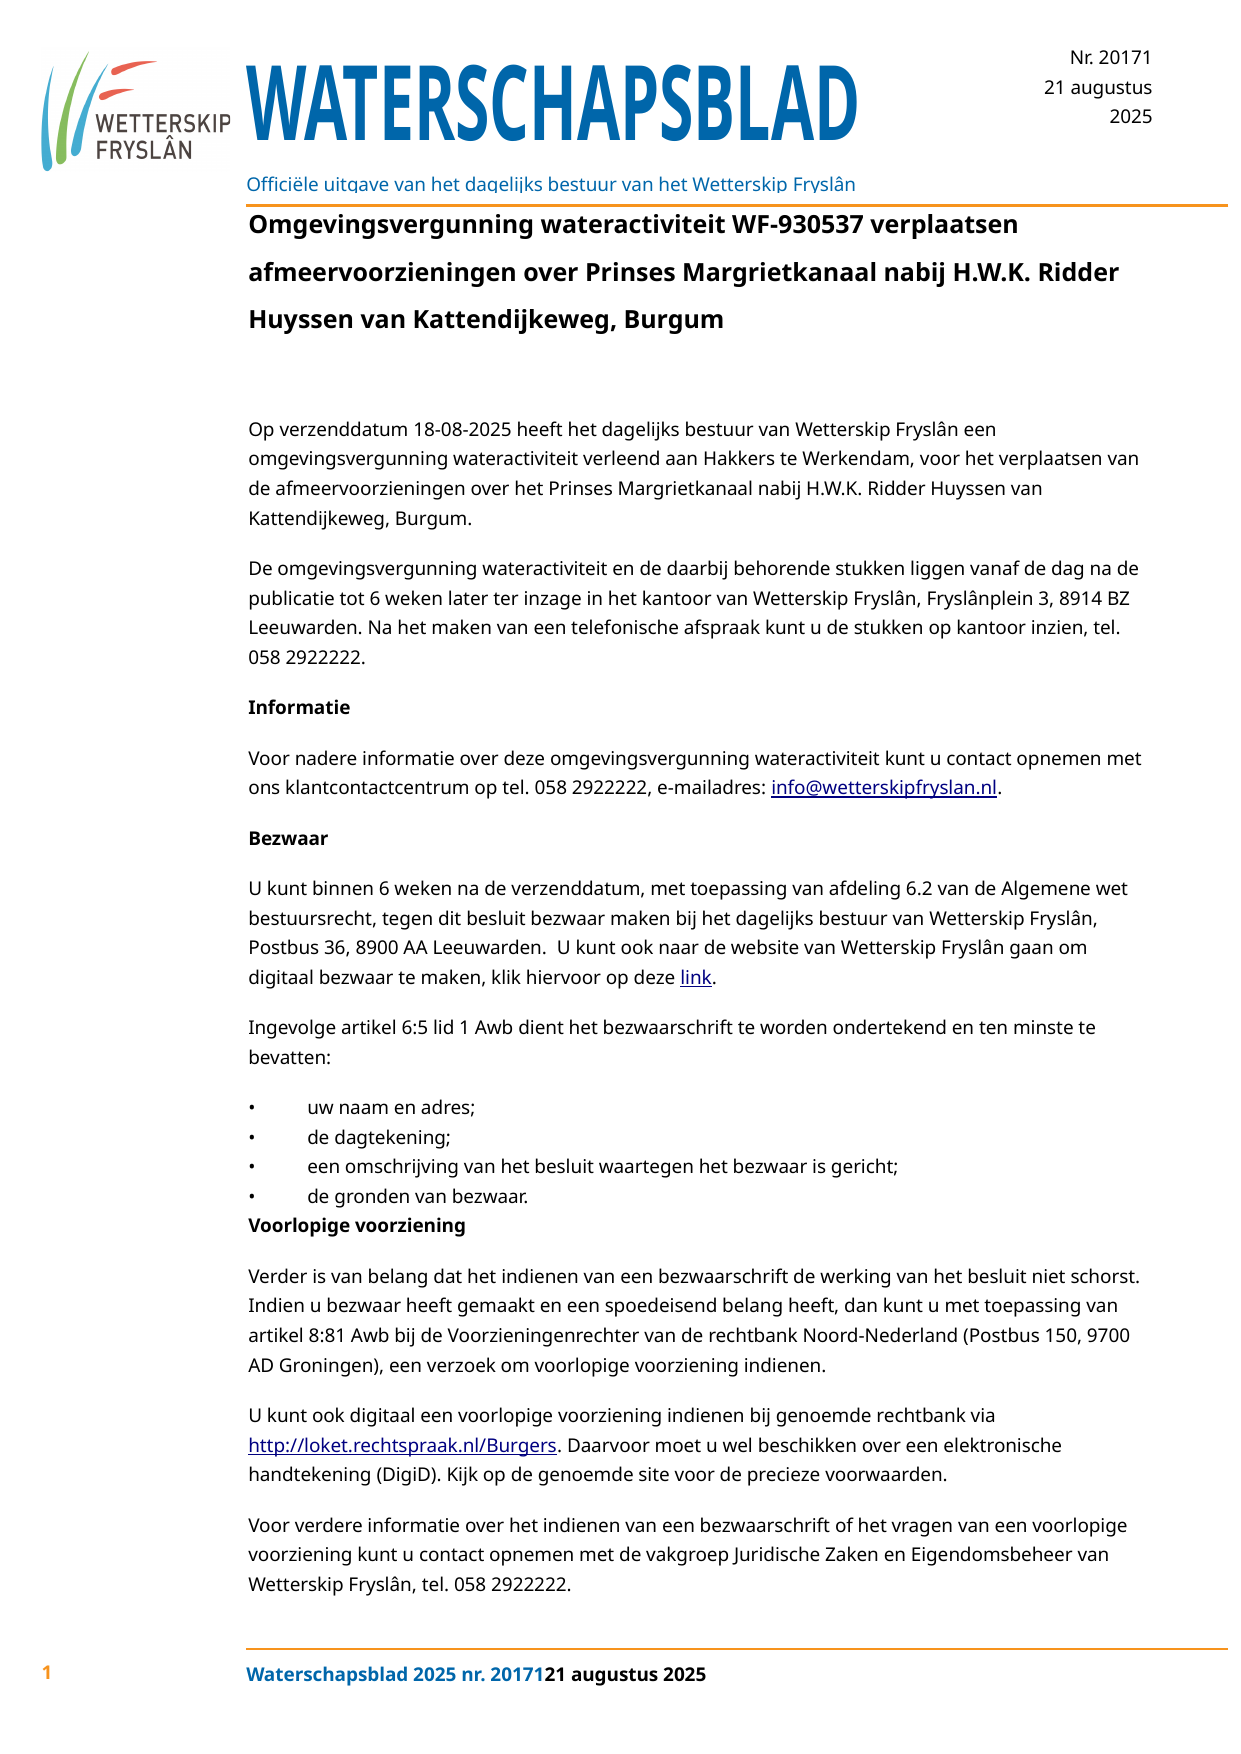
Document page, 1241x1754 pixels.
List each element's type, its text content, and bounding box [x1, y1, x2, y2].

list een omschrijving van het besluit waartegen het bezwaar is gericht; [248, 1153, 1152, 1179]
list de gronden van bezwaar. [248, 1183, 1152, 1209]
text Omgevingsvergunning wateractiviteit WF-930537 verplaatsen afmeervoorzieningen over Prinses Margrietkanaal nabij H.W.K. Ridder Huyssen van Kattendijkeweg, Burgum [248, 207, 1152, 336]
text Bezwaar [248, 825, 1152, 850]
text Voor verdere informatie over het indienen van een bezwaarschrift of het vragen van een voorlopige voorziening kunt u contact opnemen met de vakgroep Juridische Zaken en Eigendomsbeheer van Wetterskip Fryslân, tel. 058 2922222. [248, 1512, 1152, 1597]
text U kunt binnen 6 weken na de verzenddatum, met toepassing van afdeling 6.2 van de Algemene wet bestuursrecht, tegen dit besluit bezwaar maken bij het dagelijks bestuur van Wetterskip Fryslân, Postbus 36, 8900 AA Leeuwarden. U kunt ook naar de website van Wetterskip Fryslân gaan om digitaal bezwaar te maken, klik hiervoor op deze link. [248, 875, 1152, 989]
list uw naam en adres; [248, 1094, 1152, 1120]
text De omgevingsvergunning wateractiviteit en de daarbij behorende stukken liggen vanaf de dag na de publicatie tot 6 weken later ter inzage in het kantoor van Wetterskip Fryslân, Fryslânplein 3, 8914 BZ Leeuwarden. Na het maken van een telefonische afspraak kunt u de stukken op kantoor inzien, tel. 058 2922222. [248, 555, 1152, 669]
text Op verzenddatum 18-08-2025 heeft het dagelijks bestuur van Wetterskip Fryslân een omgevingsvergunning wateractiviteit verleend aan Hakkers te Werkendam, voor het verplaatsen van de afmeervoorzieningen over het Prinses Margrietkanaal nabij H.W.K. Ridder Huyssen van Kattendijkeweg, Burgum. [248, 416, 1152, 530]
text Informatie [248, 694, 1152, 720]
list de dagtekening; [248, 1124, 1152, 1149]
text Ingevolge artikel 6:5 lid 1 Awb dient het bezwaarschrift te worden ondertekend en ten minste te bevatten: [248, 1014, 1152, 1069]
text U kunt ook digitaal een voorlopige voorziening indienen bij genoemde rechtbank via http://loket.rechtspraak.nl/Burgers. Daarvoor moet u wel beschikken over een elektronische handtekening (DigiD). Kijk op de genoemde site voor de precieze voorwaarden. [248, 1402, 1152, 1487]
text Voorlopige voorziening [248, 1213, 1152, 1238]
text Verder is van belang dat het indienen van een bezwaarschrift de werking van het besluit niet schorst. Indien u bezwaar heeft gemaakt en een spoedeisend belang heeft, dan kunt u met toepassing van artikel 8:81 Awb bij de Voorzieningenrechter van de rechtbank Noord-Nederland (Postbus 150, 9700 AD Groningen), een verzoek om voorlopige voorziening indienen. [248, 1263, 1152, 1377]
picture [41, 47, 231, 172]
text Voor nadere informatie over deze omgevingsvergunning wateractiviteit kunt u contact opnemen met ons klantcontactcentrum op tel. 058 2922222, e-mailadres: info@wetterskipfryslan.nl. [248, 745, 1152, 800]
